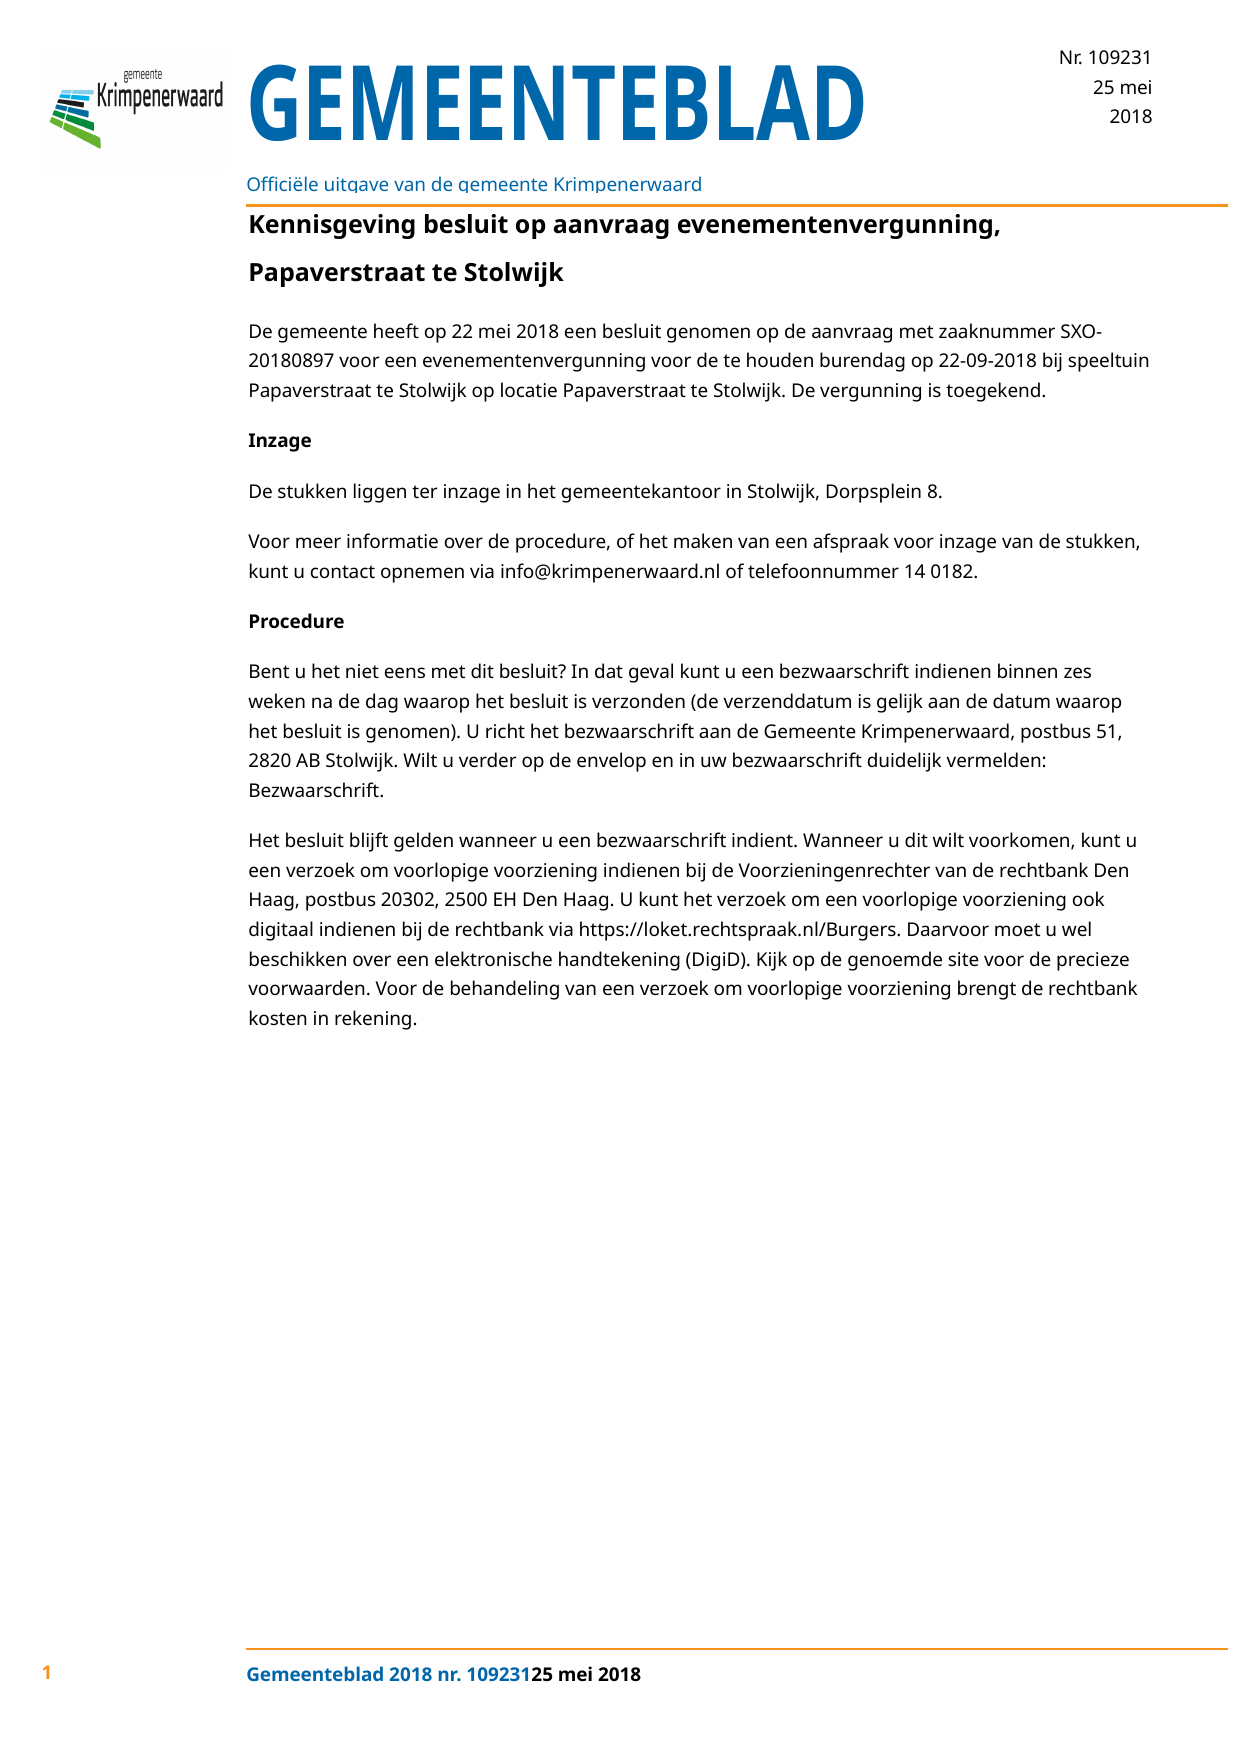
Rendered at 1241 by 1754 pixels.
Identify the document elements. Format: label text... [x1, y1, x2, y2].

picture [41, 47, 231, 172]
text Procedure [248, 608, 1152, 634]
text Voor meer informatie over de procedure, of het maken van een afspraak voor inzage van de stukken, kunt u contact opnemen via info@krimpenerwaard.nl of telefoonnummer 14 0182. [248, 528, 1152, 584]
text Kennisgeving besluit op aanvraag evenementenvergunning, Papaverstraat te Stolwijk [248, 207, 1152, 288]
text De stukken liggen ter inzage in het gemeentekantoor in Stolwijk, Dorpsplein 8. [248, 478, 1152, 504]
text Bent u het niet eens met dit besluit? In dat geval kunt u een bezwaarschrift indienen binnen zes weken na de dag waarop het besluit is verzonden (de verzenddatum is gelijk aan de datum waarop het besluit is genomen). U richt het bezwaarschrift aan de Gemeente Krimpenerwaard, postbus 51, 2820 AB Stolwijk. Wilt u verder op de envelop en in uw bezwaarschrift duidelijk vermelden: Bezwaarschrift. [248, 659, 1152, 803]
text De gemeente heeft op 22 mei 2018 een besluit genomen op de aanvraag met zaaknummer SXO-20180897 voor een evenementenvergunning voor de te houden burendag op 22-09-2018 bij speeltuin Papaverstraat te Stolwijk op locatie Papaverstraat te Stolwijk. De vergunning is toegekend. [248, 318, 1152, 403]
text Inzage [248, 427, 1152, 453]
text Het besluit blijft gelden wanneer u een bezwaarschrift indient. Wanneer u dit wilt voorkomen, kunt u een verzoek om voorlopige voorziening indienen bij de Voorzieningenrechter van de rechtbank Den Haag, postbus 20302, 2500 EH Den Haag. U kunt het verzoek om een voorlopige voorziening ook digitaal indienen bij de rechtbank via https://loket.rechtspraak.nl/Burgers. Daarvoor moet u wel beschikken over een elektronische handtekening (DigiD). Kijk op de genoemde site voor de precieze voorwaarden. Voor de behandeling van een verzoek om voorlopige voorziening brengt de rechtbank kosten in rekening. [248, 827, 1152, 1031]
